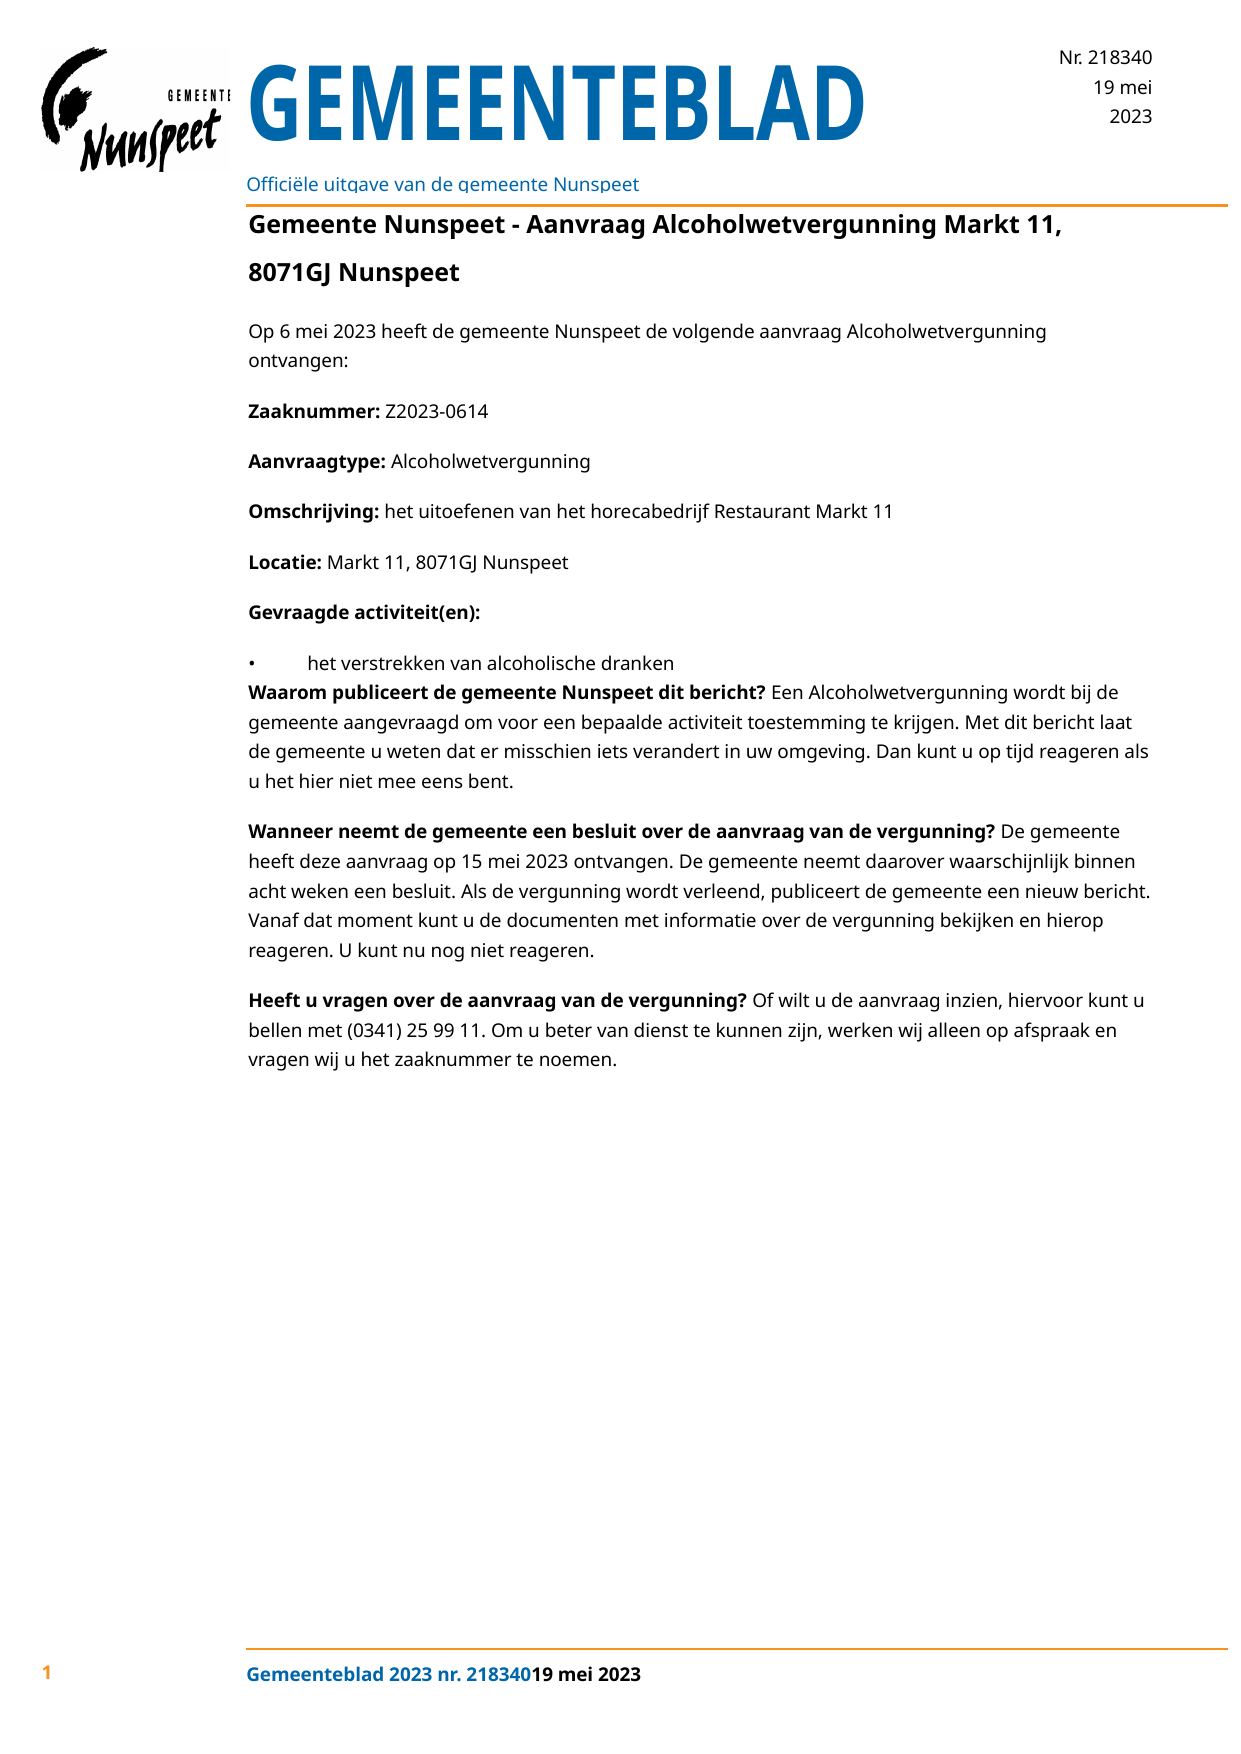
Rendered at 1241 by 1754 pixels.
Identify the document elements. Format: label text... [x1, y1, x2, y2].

text Aanvraagtype: Alcoholwetvergunning [248, 448, 1152, 474]
picture [41, 47, 231, 172]
list het verstrekken van alcoholische dranken [248, 650, 1152, 676]
text Gevraagde activiteit(en): [248, 599, 1152, 625]
text Zaaknummer: Z2023-0614 [248, 398, 1152, 424]
text Wanneer neemt de gemeente een besluit over de aanvraag van de vergunning? De gemeente heeft deze aanvraag op 15 mei 2023 ontvangen. De gemeente neemt daarover waarschijnlijk binnen acht weken een besluit. Als de vergunning wordt verleend, publiceert de gemeente een nieuw bericht. Vanaf dat moment kunt u de documenten met informatie over de vergunning bekijken en hierop reageren. U kunt nu nog niet reageren. [248, 819, 1152, 963]
text Locatie: Markt 11, 8071GJ Nunspeet [248, 549, 1152, 575]
text Gemeente Nunspeet - Aanvraag Alcoholwetvergunning Markt 11, 8071GJ Nunspeet [248, 207, 1152, 288]
text Omschrijving: het uitoefenen van het horecabedrijf Restaurant Markt 11 [248, 499, 1152, 524]
text Op 6 mei 2023 heeft de gemeente Nunspeet de volgende aanvraag Alcoholwetvergunning ontvangen: [248, 318, 1152, 373]
text Waarom publiceert de gemeente Nunspeet dit bericht? Een Alcoholwetvergunning wordt bij de gemeente aangevraagd om voor een bepaalde activiteit toestemming te krijgen. Met dit bericht laat de gemeente u weten dat er misschien iets verandert in uw omgeving. Dan kunt u op tijd reageren als u het hier niet mee eens bent. [248, 679, 1152, 794]
text Heeft u vragen over de aanvraag van de vergunning? Of wilt u de aanvraag inzien, hiervoor kunt u bellen met (0341) 25 99 11. Om u beter van dienst te kunnen zijn, werken wij alleen op afspraak en vragen wij u het zaaknummer te noemen. [248, 987, 1152, 1072]
